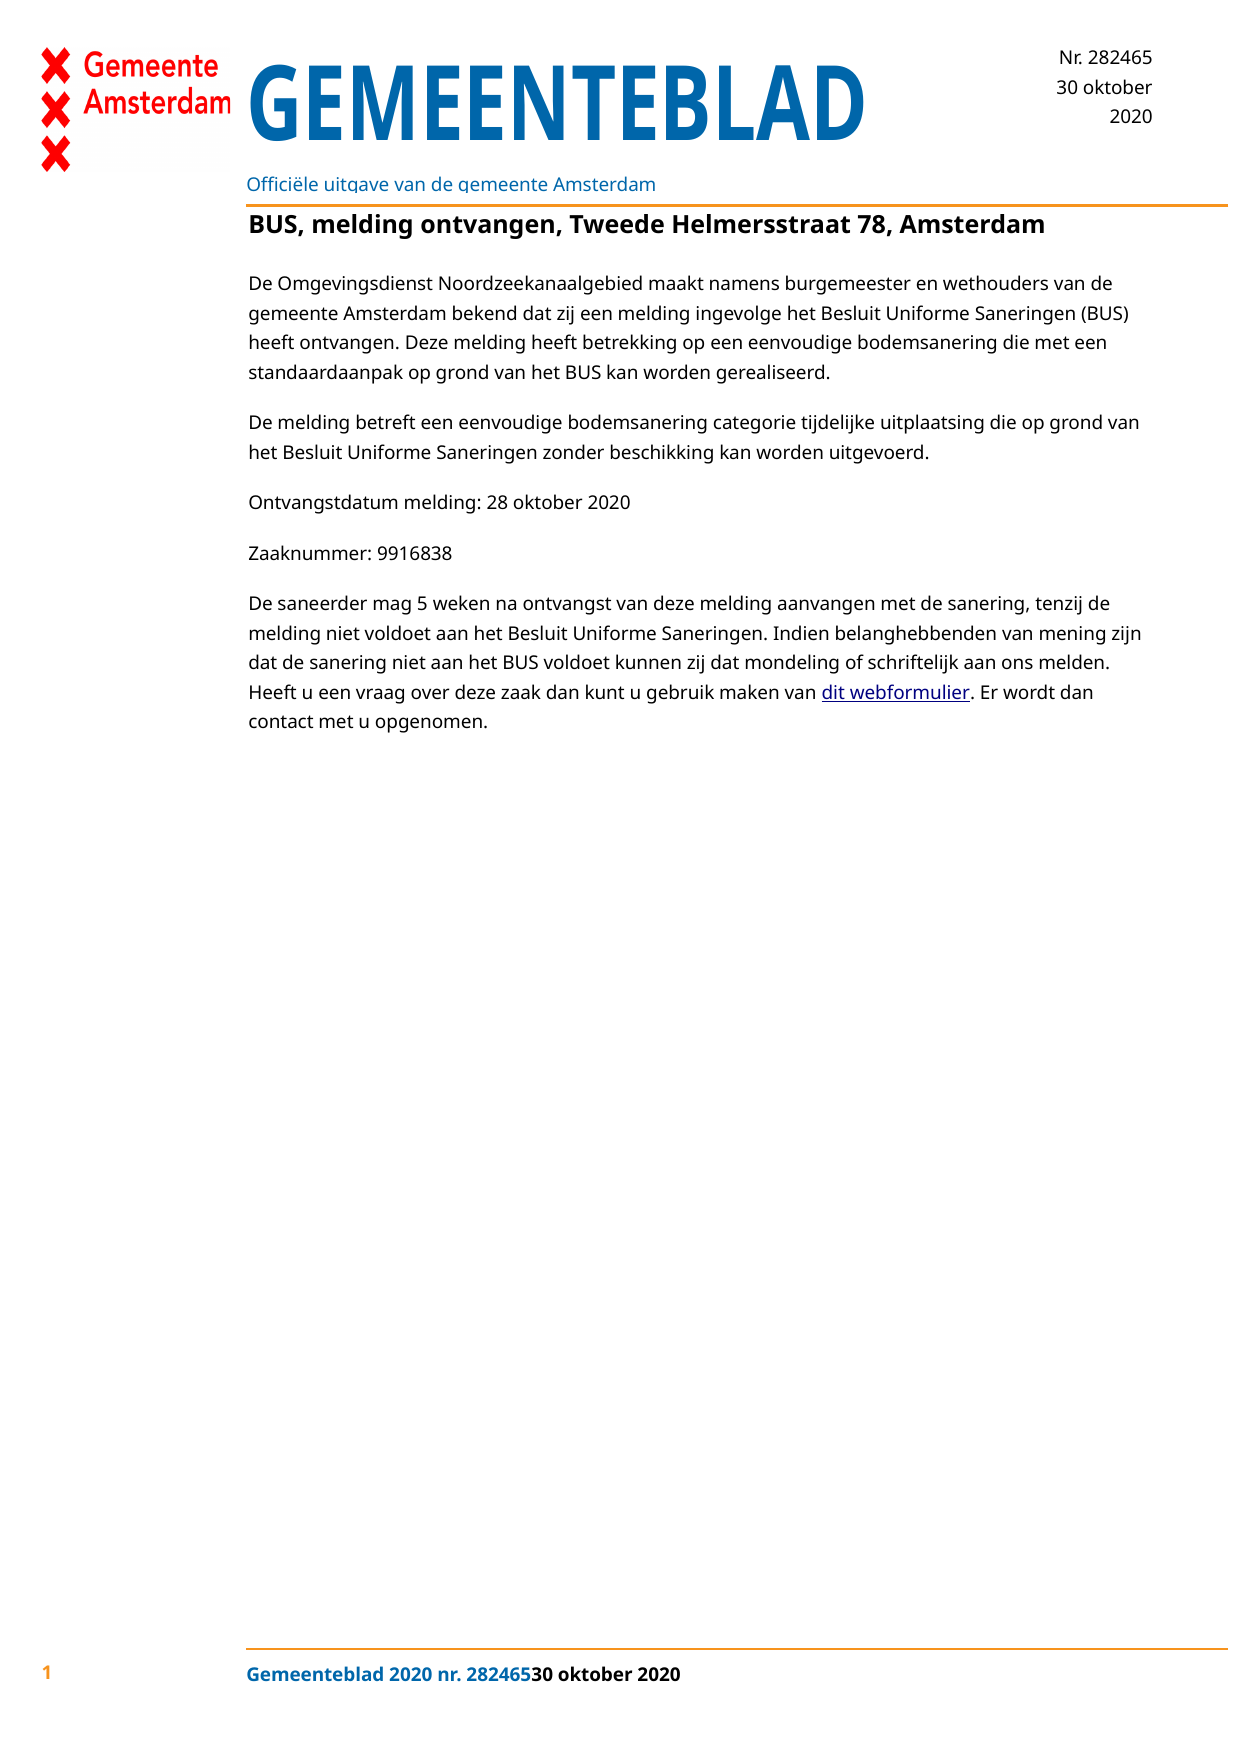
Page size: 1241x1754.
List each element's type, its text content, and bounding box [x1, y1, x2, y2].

text Zaaknummer: 9916838 [248, 540, 1152, 566]
text De melding betreft een eenvoudige bodemsanering categorie tijdelijke uitplaatsing die op grond van het Besluit Uniforme Saneringen zonder beschikking kan worden uitgevoerd. [248, 409, 1152, 465]
text De saneerder mag 5 weken na ontvangst van deze melding aanvangen met de sanering, tenzij de melding niet voldoet aan het Besluit Uniforme Saneringen. Indien belanghebbenden van mening zijn dat de sanering niet aan het BUS voldoet kunnen zij dat mondeling of schriftelijk aan ons melden. Heeft u een vraag over deze zaak dan kunt u gebruik maken van dit webformulier. Er wordt dan contact met u opgenomen. [248, 590, 1152, 734]
text Ontvangstdatum melding: 28 oktober 2020 [248, 489, 1152, 515]
text De Omgevingsdienst Noordzeekanaalgebied maakt namens burgemeester en wethouders van de gemeente Amsterdam bekend dat zij een melding ingevolge het Besluit Uniforme Saneringen (BUS) heeft ontvangen. Deze melding heeft betrekking op een eenvoudige bodemsanering die met een standaardaanpak op grond van het BUS kan worden gerealiseerd. [248, 270, 1152, 385]
text BUS, melding ontvangen, Tweede Helmersstraat 78, Amsterdam [248, 207, 1152, 241]
picture [41, 47, 231, 172]
